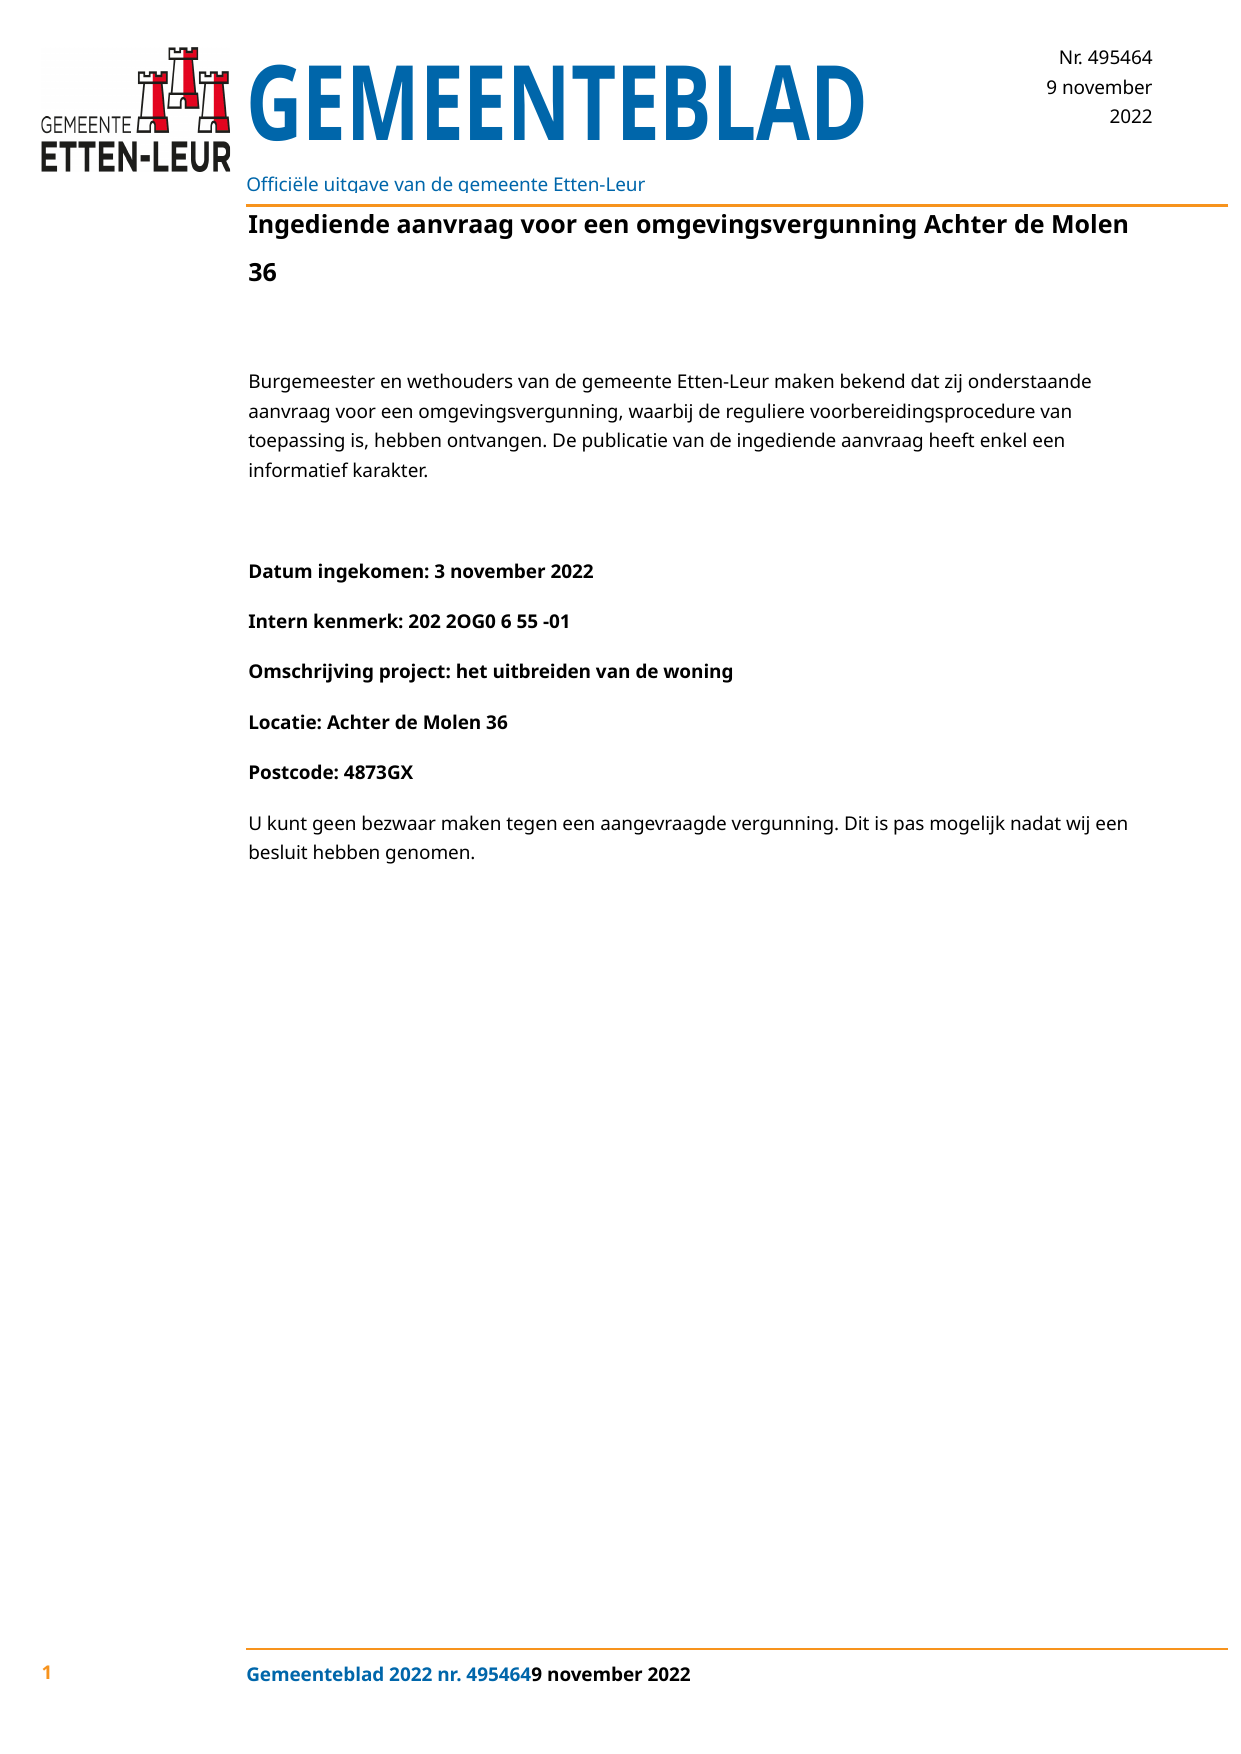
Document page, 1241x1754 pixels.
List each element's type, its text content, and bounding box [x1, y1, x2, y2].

text U kunt geen bezwaar maken tegen een aangevraagde vergunning. Dit is pas mogelijk nadat wij een besluit hebben genomen. [248, 810, 1152, 865]
text Omschrijving project: het uitbreiden van de woning [248, 659, 1152, 684]
text Datum ingekomen: 3 november 2022 [248, 558, 1152, 584]
picture [41, 47, 231, 172]
text Burgemeester en wethouders van de gemeente Etten-Leur maken bekend dat zij onderstaande aanvraag voor een omgevingsvergunning, waarbij de reguliere voorbereidingsprocedure van toepassing is, hebben ontvangen. De publicatie van de ingediende aanvraag heeft enkel een informatief karakter. [248, 368, 1152, 483]
text Intern kenmerk: 202 2OG0 6 55 -01 [248, 608, 1152, 634]
text Ingediende aanvraag voor een omgevingsvergunning Achter de Molen 36 [248, 207, 1152, 288]
text Postcode: 4873GX [248, 759, 1152, 785]
text Locatie: Achter de Molen 36 [248, 709, 1152, 735]
